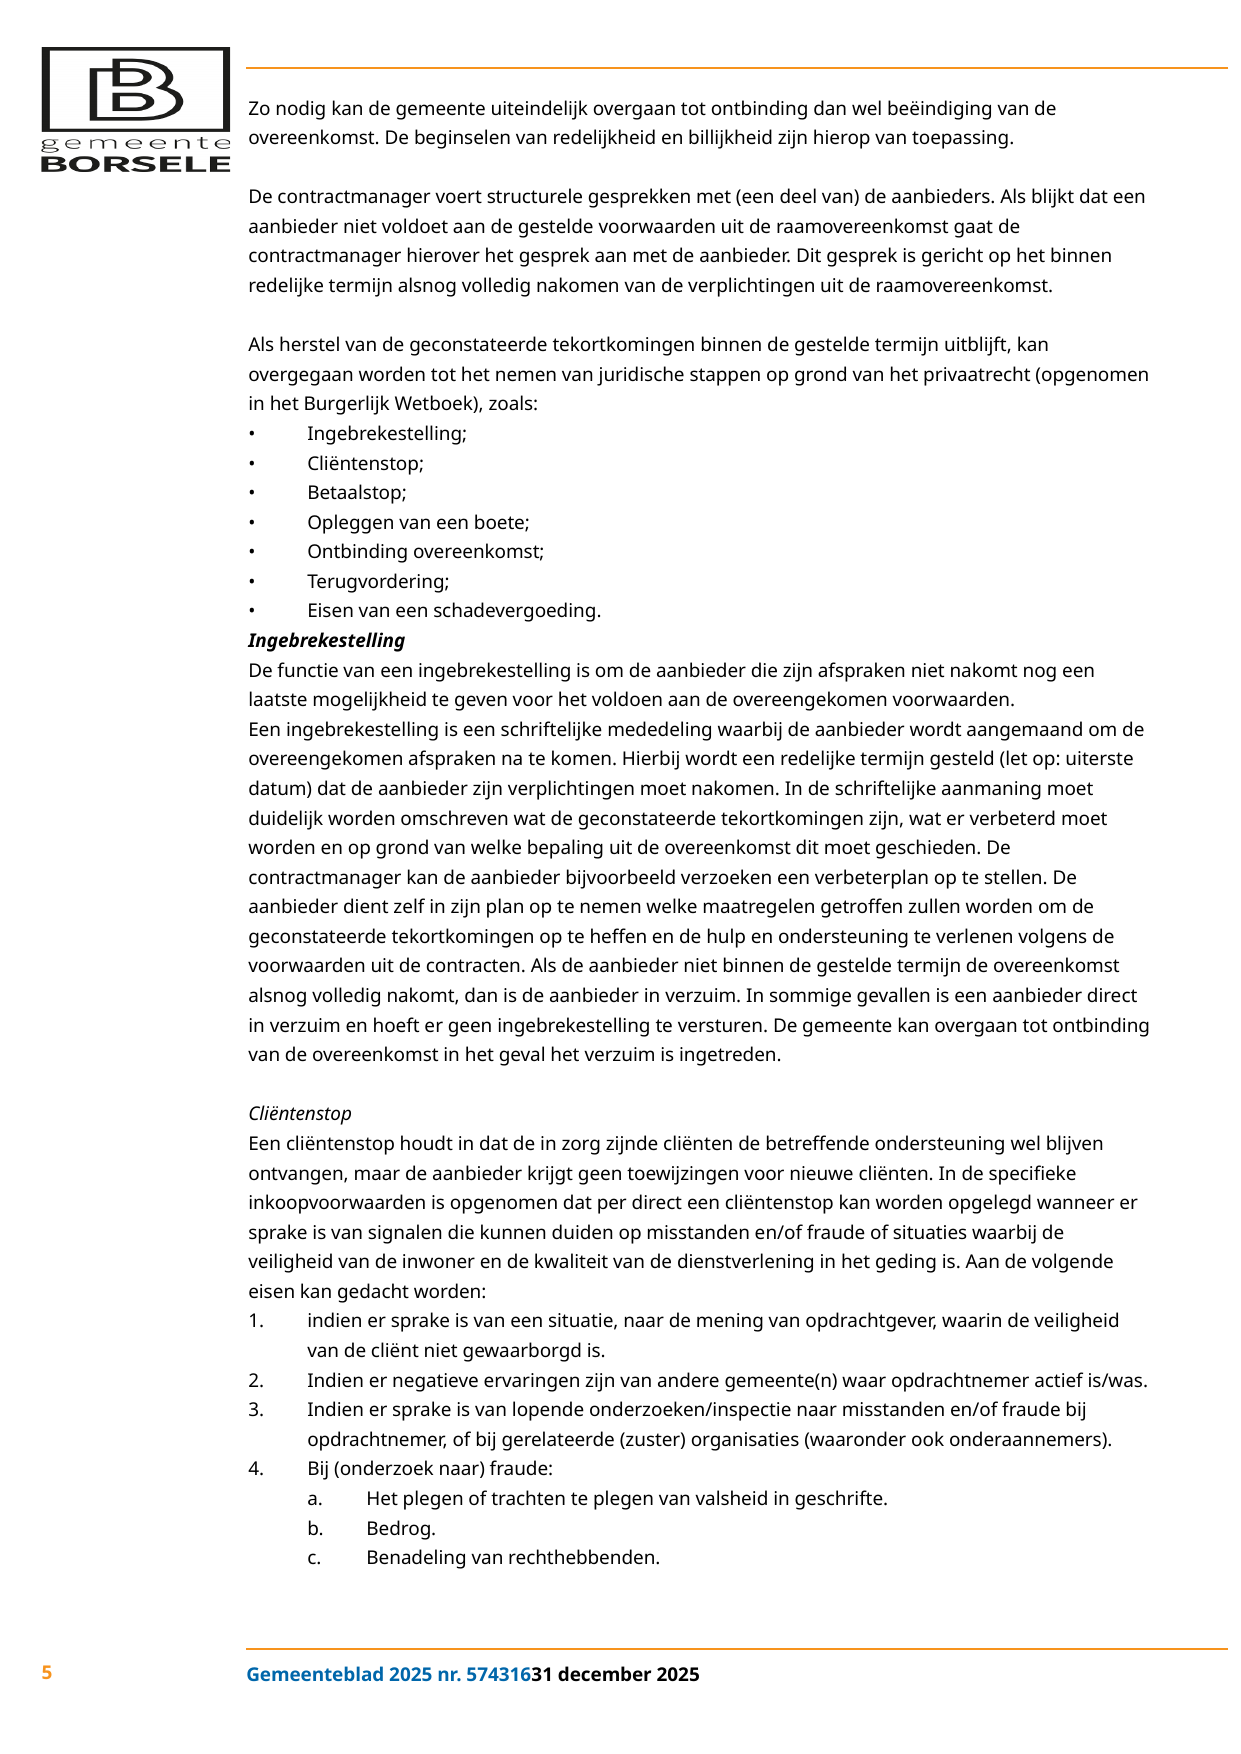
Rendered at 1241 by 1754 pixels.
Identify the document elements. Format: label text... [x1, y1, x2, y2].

list Het plegen of trachten te plegen van valsheid in geschrifte. [307, 1485, 1152, 1511]
text Cliëntenstop [248, 1101, 1152, 1126]
text Een ingebrekestelling is een schriftelijke mededeling waarbij de aanbieder wordt aangemaand om de overeengekomen afspraken na te komen. Hierbij wordt een redelijke termijn gesteld (let op: uiterste datum) dat de aanbieder zijn verplichtingen moet nakomen. In de schriftelijke aanmaning moet duidelijk worden omschreven wat de geconstateerde tekortkomingen zijn, wat er verbeterd moet worden en op grond van welke bepaling uit de overeenkomst dit moet geschieden. De contractmanager kan de aanbieder bijvoorbeeld verzoeken een verbeterplan op te stellen. De aanbieder dient zelf in zijn plan op te nemen welke maatregelen getroffen zullen worden om de geconstateerde tekortkomingen op te heffen en de hulp en ondersteuning te verlenen volgens de voorwaarden uit de contracten. Als de aanbieder niet binnen de gestelde termijn de overeenkomst alsnog volledig nakomt, dan is de aanbieder in verzuim. In sommige gevallen is een aanbieder direct in verzuim en hoeft er geen ingebrekestelling te versturen. De gemeente kan overgaan tot ontbinding van de overeenkomst in het geval het verzuim is ingetreden. [248, 716, 1152, 1067]
list Benadeling van rechthebbenden. [307, 1544, 1152, 1570]
text De contractmanager voert structurele gesprekken met (een deel van) de aanbieders. Als blijkt dat een aanbieder niet voldoet aan de gestelde voorwaarden uit de raamovereenkomst gaat de contractmanager hierover het gesprek aan met de aanbieder. Dit gesprek is gericht op het binnen redelijke termijn alsnog volledig nakomen van de verplichtingen uit de raamovereenkomst. [248, 183, 1152, 298]
list Bij (onderzoek naar) fraude: [248, 1456, 1152, 1481]
text De functie van een ingebrekestelling is om de aanbieder die zijn afspraken niet nakomt nog een laatste mogelijkheid te geven voor het voldoen aan de overeengekomen voorwaarden. [248, 657, 1152, 712]
list Opleggen van een boete; [248, 509, 1152, 535]
text Ingebrekestelling [248, 627, 1152, 653]
list Bedrog. [307, 1515, 1152, 1541]
text Als herstel van de geconstateerde tekortkomingen binnen de gestelde termijn uitblijft, kan overgegaan worden tot het nemen van juridische stappen op grond van het privaatrecht (opgenomen in het Burgerlijk Wetboek), zoals: [248, 331, 1152, 416]
list Eisen van een schadevergoeding. [248, 598, 1152, 623]
list Ontbinding overeenkomst; [248, 538, 1152, 564]
list Indien er sprake is van lopende onderzoeken/inspectie naar misstanden en/of fraude bij opdrachtnemer, of bij gerelateerde (zuster) organisaties (waaronder ook onderaannemers). [248, 1396, 1152, 1452]
text Zo nodig kan de gemeente uiteindelijk overgaan tot ontbinding dan wel beëindiging van de overeenkomst. De beginselen van redelijkheid en billijkheid zijn hierop van toepassing. [248, 95, 1152, 150]
text Een cliëntenstop houdt in dat de in zorg zijnde cliënten de betreffende ondersteuning wel blijven ontvangen, maar de aanbieder krijgt geen toewijzingen voor nieuwe cliënten. In de specifieke inkoopvoorwaarden is opgenomen dat per direct een cliëntenstop kan worden opgelegd wanneer er sprake is van signalen die kunnen duiden op misstanden en/of fraude of situaties waarbij de veiligheid van de inwoner en de kwaliteit van de dienstverlening in het geding is. Aan de volgende eisen kan gedacht worden: [248, 1130, 1152, 1304]
list Terugvordering; [248, 568, 1152, 594]
list Cliëntenstop; [248, 450, 1152, 476]
list Ingebrekestelling; [248, 420, 1152, 446]
list Betaalstop; [248, 479, 1152, 505]
list Indien er negatieve ervaringen zijn van andere gemeente(n) waar opdrachtnemer actief is/was. [248, 1367, 1152, 1393]
picture [41, 47, 231, 172]
list indien er sprake is van een situatie, naar de mening van opdrachtgever, waarin de veiligheid van de cliënt niet gewaarborgd is. [248, 1308, 1152, 1363]
